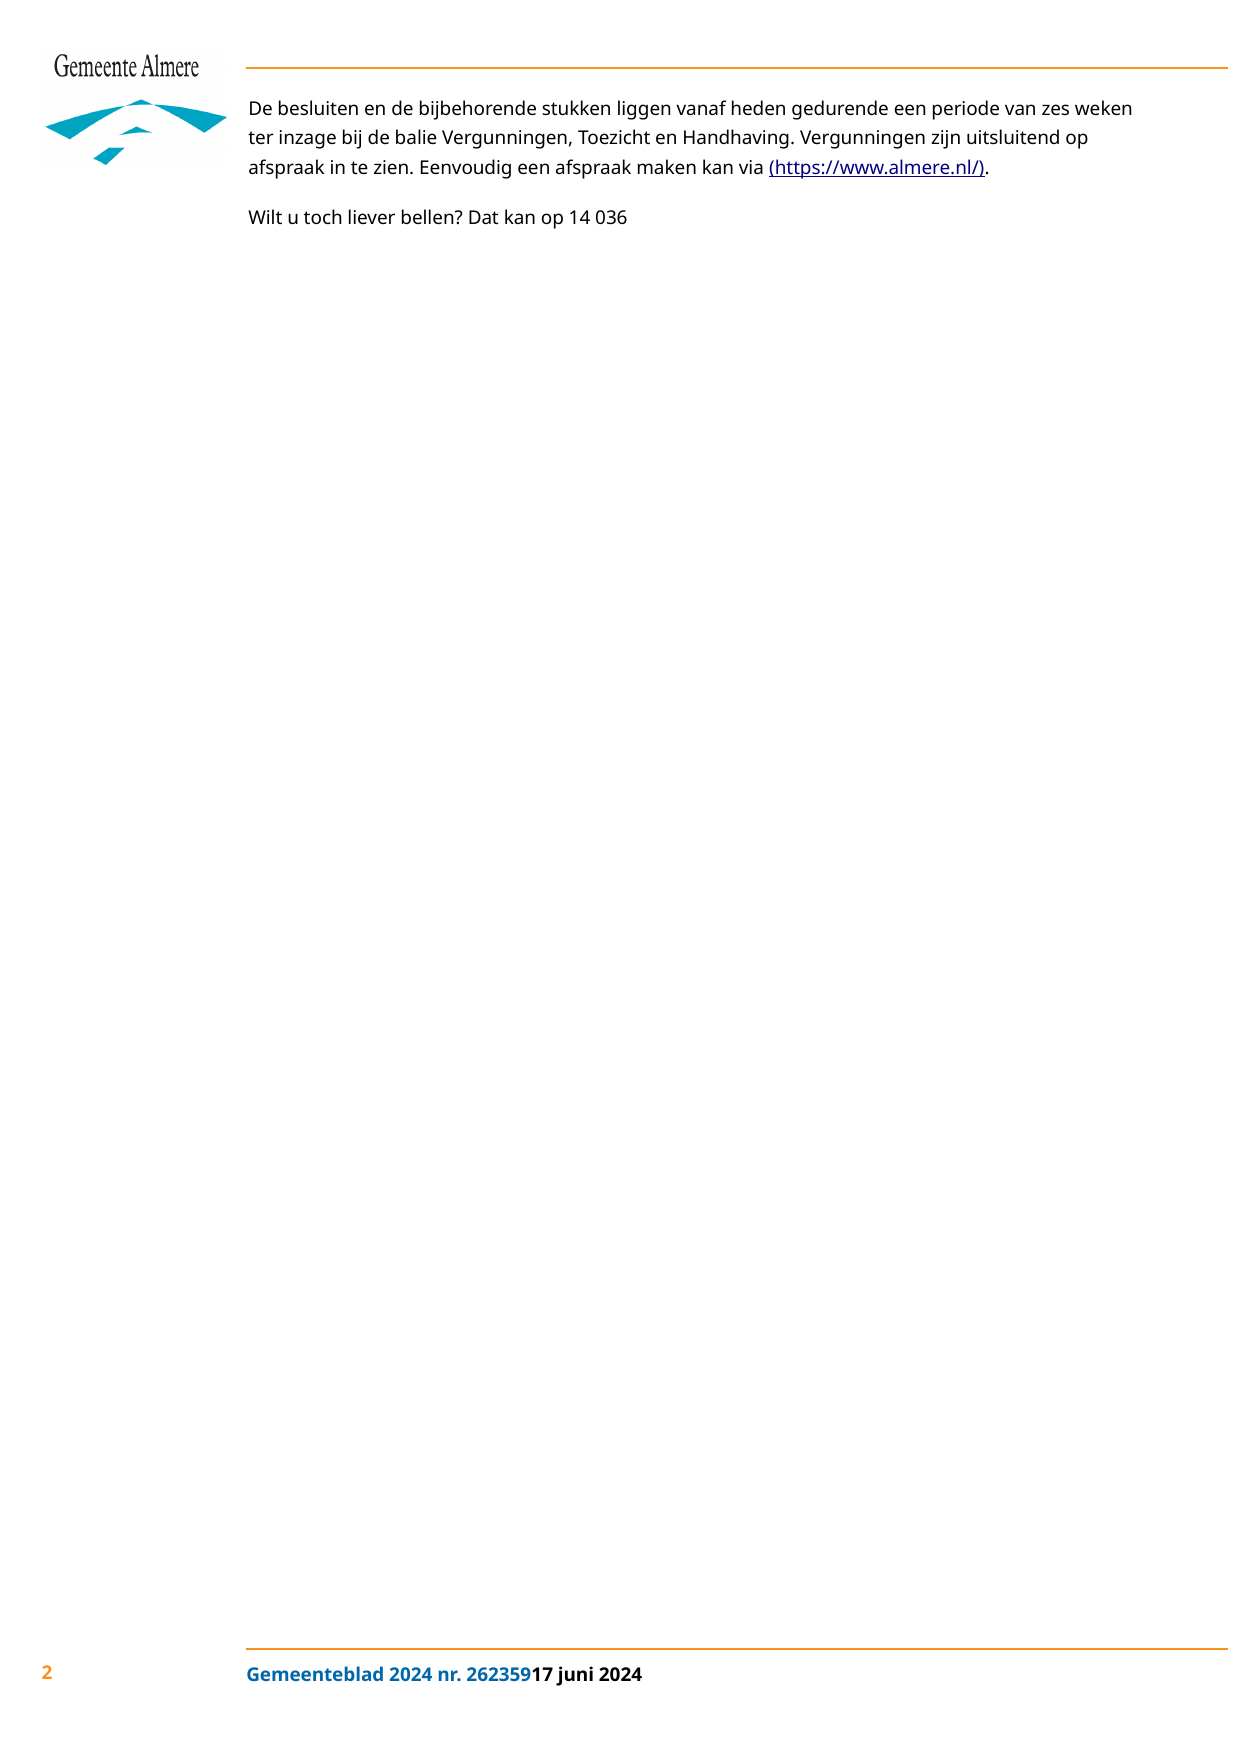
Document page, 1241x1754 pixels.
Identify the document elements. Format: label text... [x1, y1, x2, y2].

text De besluiten en de bijbehorende stukken liggen vanaf heden gedurende een periode van zes weken ter inzage bij de balie Vergunningen, Toezicht en Handhaving. Vergunningen zijn uitsluitend op afspraak in te zien. Eenvoudig een afspraak maken kan via (https://www.almere.nl/). [248, 95, 1152, 180]
text Wilt u toch liever bellen? Dat kan op 14 036 [248, 204, 1152, 230]
picture [41, 47, 231, 172]
